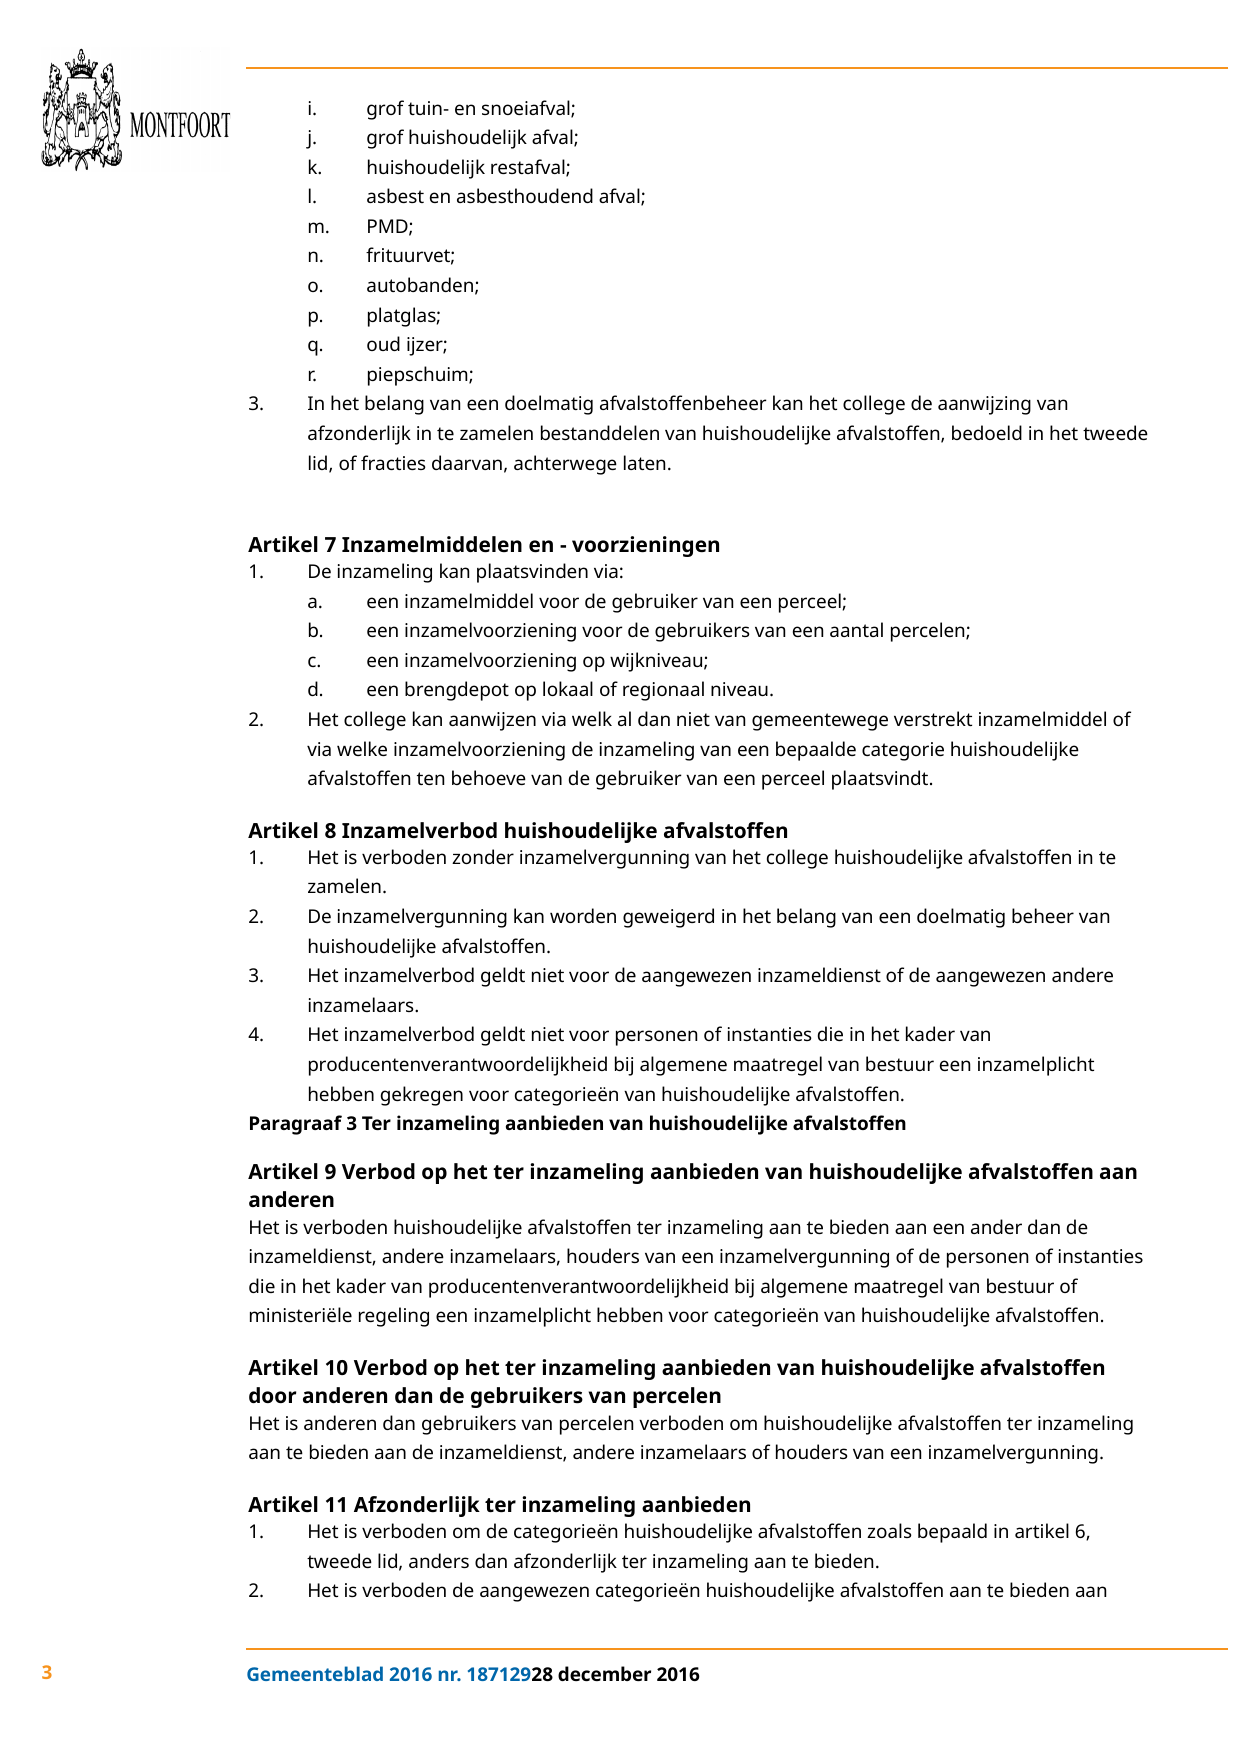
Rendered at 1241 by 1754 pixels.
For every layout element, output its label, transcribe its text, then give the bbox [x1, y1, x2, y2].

list Het is verboden zonder inzamelvergunning van het college huishoudelijke afvalstoffen in te zamelen. [248, 844, 1152, 899]
list een inzamelvoorziening voor de gebruikers van een aantal percelen; [307, 617, 1152, 643]
list huishoudelijk restafval; [307, 154, 1152, 180]
list frituurvet; [307, 243, 1152, 268]
list Het is verboden om de categorieën huishoudelijke afvalstoffen zoals bepaald in artikel 6, tweede lid, anders dan afzonderlijk ter inzameling aan te bieden. [248, 1518, 1152, 1574]
list grof huishoudelijk afval; [307, 124, 1152, 150]
text Artikel 7 Inzamelmiddelen en - voorzieningen [248, 530, 1152, 558]
list autobanden; [307, 272, 1152, 298]
list De inzamelvergunning kan worden geweigerd in het belang van een doelmatig beheer van huishoudelijke afvalstoffen. [248, 903, 1152, 959]
list Het inzamelverbod geldt niet voor de aangewezen inzameldienst of de aangewezen andere inzamelaars. [248, 962, 1152, 1018]
list grof tuin- en snoeiafval; [307, 95, 1152, 121]
text Het is verboden huishoudelijke afvalstoffen ter inzameling aan te bieden aan een ander dan de inzameldienst, andere inzamelaars, houders van een inzamelvergunning of de personen of instanties die in het kader van producentenverantwoordelijkheid bij algemene maatregel van bestuur of ministeriële regeling een inzamelplicht hebben voor categorieën van huishoudelijke afvalstoffen. [248, 1214, 1152, 1328]
list PMD; [307, 213, 1152, 239]
list een inzamelvoorziening op wijkniveau; [307, 647, 1152, 673]
text Het is anderen dan gebruikers van percelen verboden om huishoudelijke afvalstoffen ter inzameling aan te bieden aan de inzameldienst, andere inzamelaars of houders van een inzamelvergunning. [248, 1410, 1152, 1465]
list In het belang van een doelmatig afvalstoffenbeheer kan het college de aanwijzing van afzonderlijk in te zamelen bestanddelen van huishoudelijke afvalstoffen, bedoeld in het tweede lid, of fracties daarvan, achterwege laten. [248, 391, 1152, 476]
text Artikel 11 Afzonderlijk ter inzameling aanbieden [248, 1490, 1152, 1518]
list Het college kan aanwijzen via welk al dan niet van gemeentewege verstrekt inzamelmiddel of via welke inzamelvoorziening de inzameling van een bepaalde categorie huishoudelijke afvalstoffen ten behoeve van de gebruiker van een perceel plaatsvindt. [248, 706, 1152, 791]
text Paragraaf 3 Ter inzameling aanbieden van huishoudelijke afvalstoffen [248, 1110, 1152, 1136]
text Artikel 10 Verbod op het ter inzameling aanbieden van huishoudelijke afvalstoffen door anderen dan de gebruikers van percelen [248, 1353, 1152, 1410]
picture [41, 47, 231, 172]
text Artikel 9 Verbod op het ter inzameling aanbieden van huishoudelijke afvalstoffen aan anderen [248, 1157, 1152, 1214]
list platglas; [307, 302, 1152, 328]
list een brengdepot op lokaal of regionaal niveau. [307, 677, 1152, 702]
list oud ijzer; [307, 331, 1152, 357]
list asbest en asbesthoudend afval; [307, 183, 1152, 209]
list piepschuim; [307, 361, 1152, 387]
list Het is verboden de aangewezen categorieën huishoudelijke afvalstoffen aan te bieden aan [248, 1577, 1152, 1603]
list De inzameling kan plaatsvinden via: [248, 558, 1152, 584]
list Het inzamelverbod geldt niet voor personen of instanties die in het kader van producentenverantwoordelijkheid bij algemene maatregel van bestuur een inzamelplicht hebben gekregen voor categorieën van huishoudelijke afvalstoffen. [248, 1022, 1152, 1107]
list een inzamelmiddel voor de gebruiker van een perceel; [307, 588, 1152, 613]
text Artikel 8 Inzamelverbod huishoudelijke afvalstoffen [248, 816, 1152, 844]
